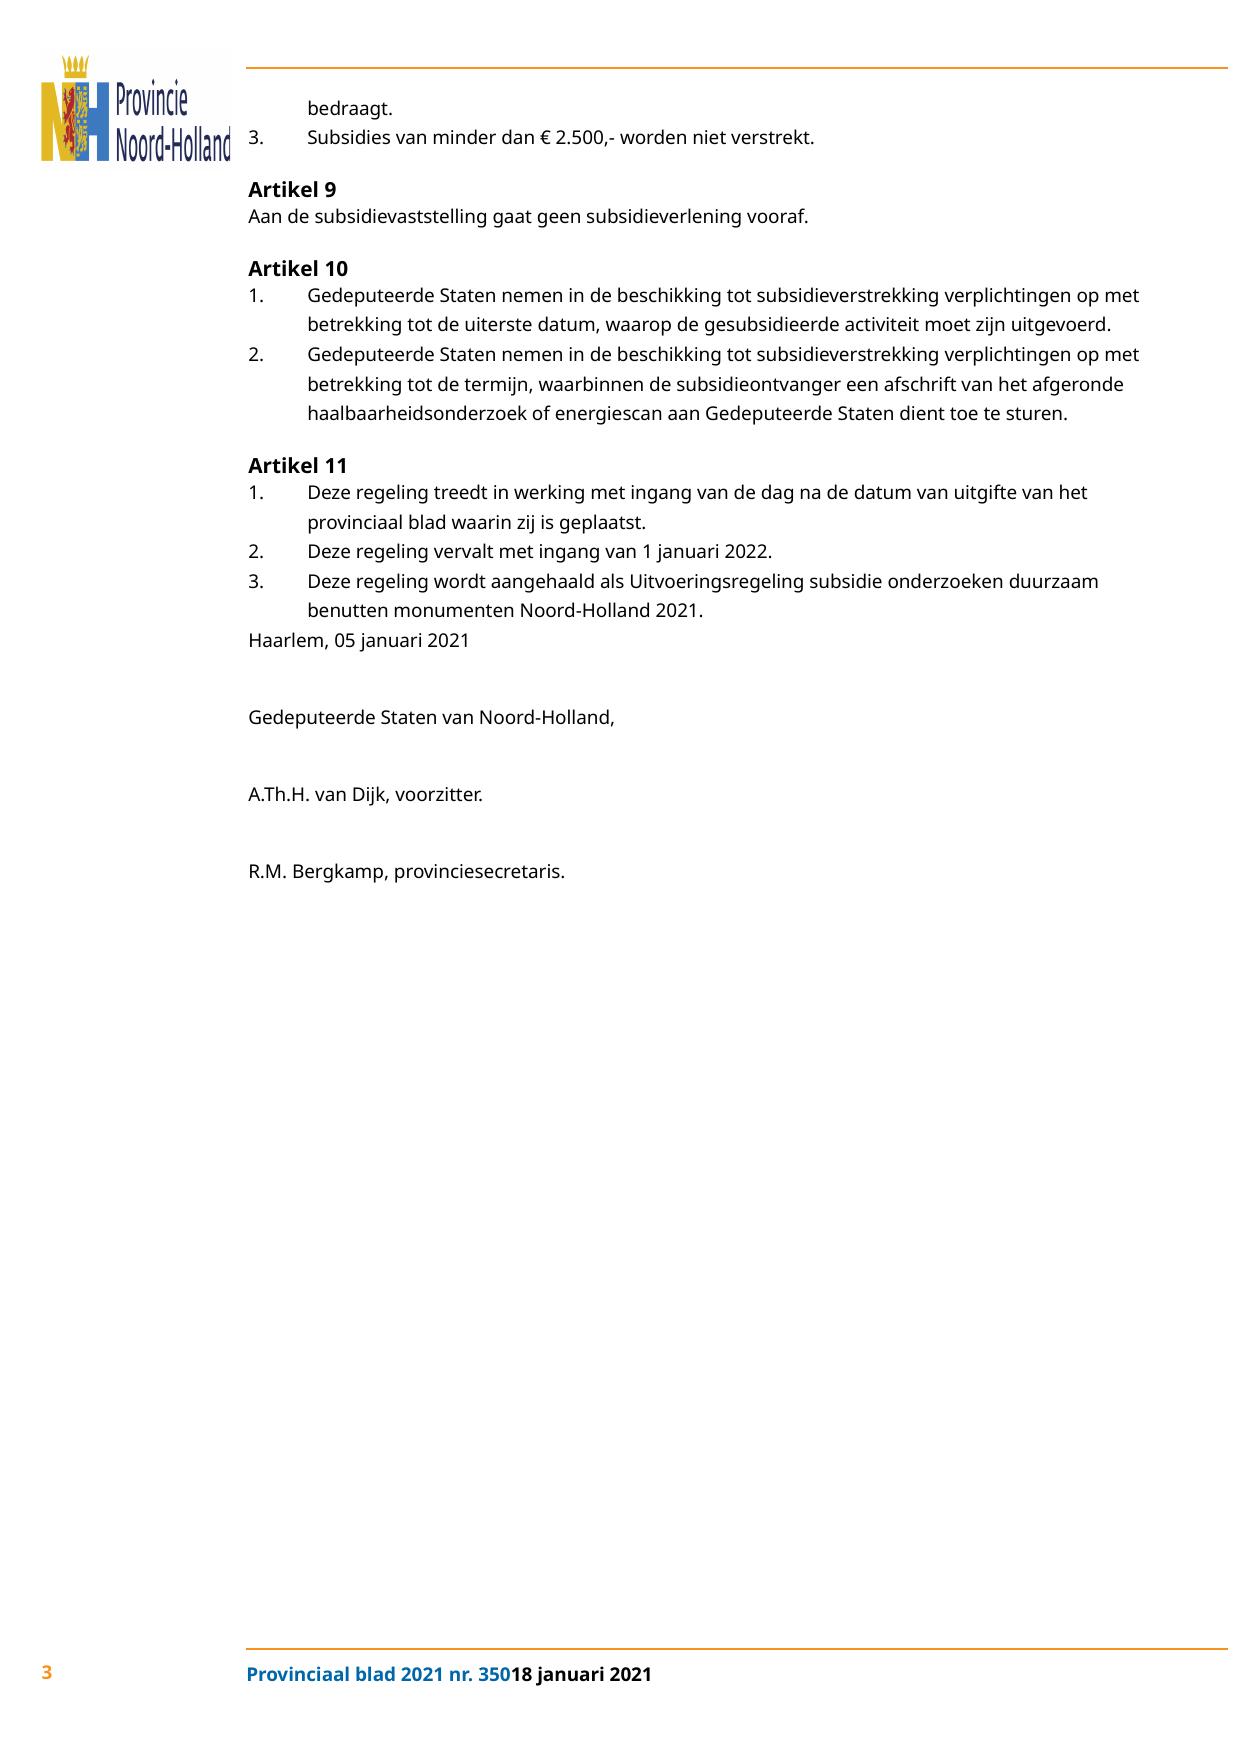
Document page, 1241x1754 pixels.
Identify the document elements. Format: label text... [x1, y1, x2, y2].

text Haarlem, 05 januari 2021 [248, 627, 1152, 653]
text A.Th.H. van Dijk, voorzitter. [248, 782, 1152, 807]
list Deze regeling treedt in werking met ingang van de dag na de datum van uitgifte van het provinciaal blad waarin zij is geplaatst. [248, 479, 1152, 534]
text Artikel 9 [248, 175, 1152, 203]
list Gedeputeerde Staten nemen in de beschikking tot subsidieverstrekking verplichtingen op met betrekking tot de uiterste datum, waarop de gesubsidieerde activiteit moet zijn uitgevoerd. [248, 282, 1152, 337]
list Deze regeling wordt aangehaald als Uitvoeringsregeling subsidie onderzoeken duurzaam benutten monumenten Noord-Holland 2021. [248, 568, 1152, 623]
text R.M. Bergkamp, provinciesecretaris. [248, 859, 1152, 884]
list bedraagt. [248, 95, 1152, 121]
picture [41, 47, 231, 172]
text Artikel 10 [248, 254, 1152, 282]
list Deze regeling vervalt met ingang van 1 januari 2022. [248, 538, 1152, 564]
text Artikel 11 [248, 451, 1152, 479]
text Gedeputeerde Staten van Noord-Holland, [248, 704, 1152, 730]
list Gedeputeerde Staten nemen in de beschikking tot subsidieverstrekking verplichtingen op met betrekking tot de termijn, waarbinnen de subsidieontvanger een afschrift van het afgeronde haalbaarheidsonderzoek of energiescan aan Gedeputeerde Staten dient toe te sturen. [248, 341, 1152, 426]
text Aan de subsidievaststelling gaat geen subsidieverlening vooraf. [248, 203, 1152, 229]
list Subsidies van minder dan € 2.500,- worden niet verstrekt. [248, 124, 1152, 150]
